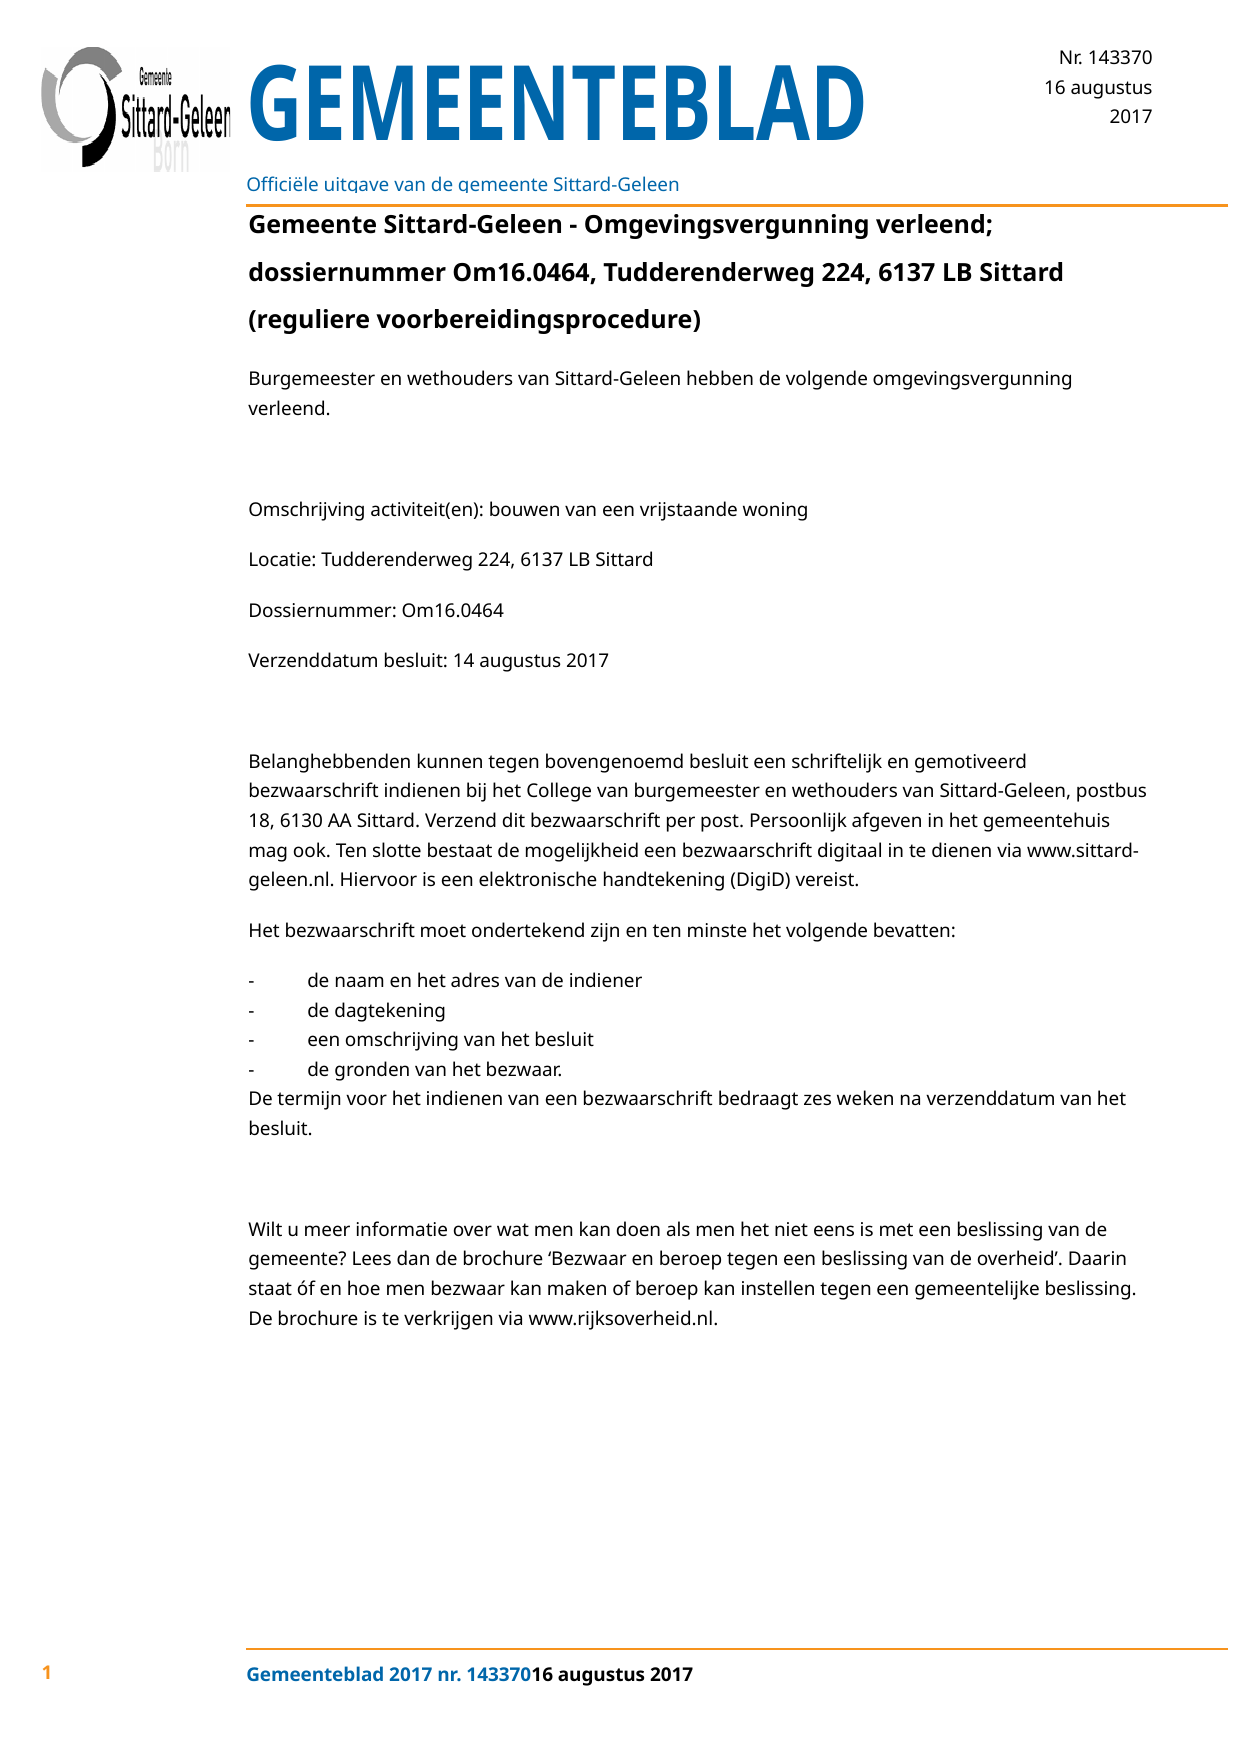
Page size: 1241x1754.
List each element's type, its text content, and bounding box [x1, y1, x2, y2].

list de dagtekening [248, 997, 1152, 1022]
list de gronden van het bezwaar. [248, 1056, 1152, 1082]
text Omschrijving activiteit(en): bouwen van een vrijstaande woning [248, 496, 1152, 522]
text Verzenddatum besluit: 14 augustus 2017 [248, 647, 1152, 673]
list de naam en het adres van de indiener [248, 967, 1152, 993]
text Het bezwaarschrift moet ondertekend zijn en ten minste het volgende bevatten: [248, 917, 1152, 942]
text Belanghebbenden kunnen tegen bovengenoemd besluit een schriftelijk en gemotiveerd bezwaarschrift indienen bij het College van burgemeester en wethouders van Sittard-Geleen, postbus 18, 6130 AA Sittard. Verzend dit bezwaarschrift per post. Persoonlijk afgeven in het gemeentehuis mag ook. Ten slotte bestaat de mogelijkheid een bezwaarschrift digitaal in te dienen via www.sittard-geleen.nl. Hiervoor is een elektronische handtekening (DigiD) vereist. [248, 748, 1152, 892]
text Wilt u meer informatie over wat men kan doen als men het niet eens is met een beslissing van de gemeente? Lees dan de brochure ‘Bezwaar en beroep tegen een beslissing van de overheid’. Daarin staat óf en hoe men bezwaar kan maken of beroep kan instellen tegen een gemeentelijke beslissing. De brochure is te verkrijgen via www.rijksoverheid.nl. [248, 1216, 1152, 1330]
text Dossiernummer: Om16.0464 [248, 597, 1152, 622]
picture [41, 47, 231, 172]
text Gemeente Sittard-Geleen - Omgevingsvergunning verleend; dossiernummer Om16.0464, Tudderenderweg 224, 6137 LB Sittard (reguliere voorbereidingsprocedure) [248, 207, 1152, 336]
text Locatie: Tudderenderweg 224, 6137 LB Sittard [248, 546, 1152, 572]
text De termijn voor het indienen van een bezwaarschrift bedraagt zes weken na verzenddatum van het besluit. [248, 1086, 1152, 1141]
list een omschrijving van het besluit [248, 1026, 1152, 1052]
text Burgemeester en wethouders van Sittard-Geleen hebben de volgende omgevingsvergunning verleend. [248, 366, 1152, 421]
